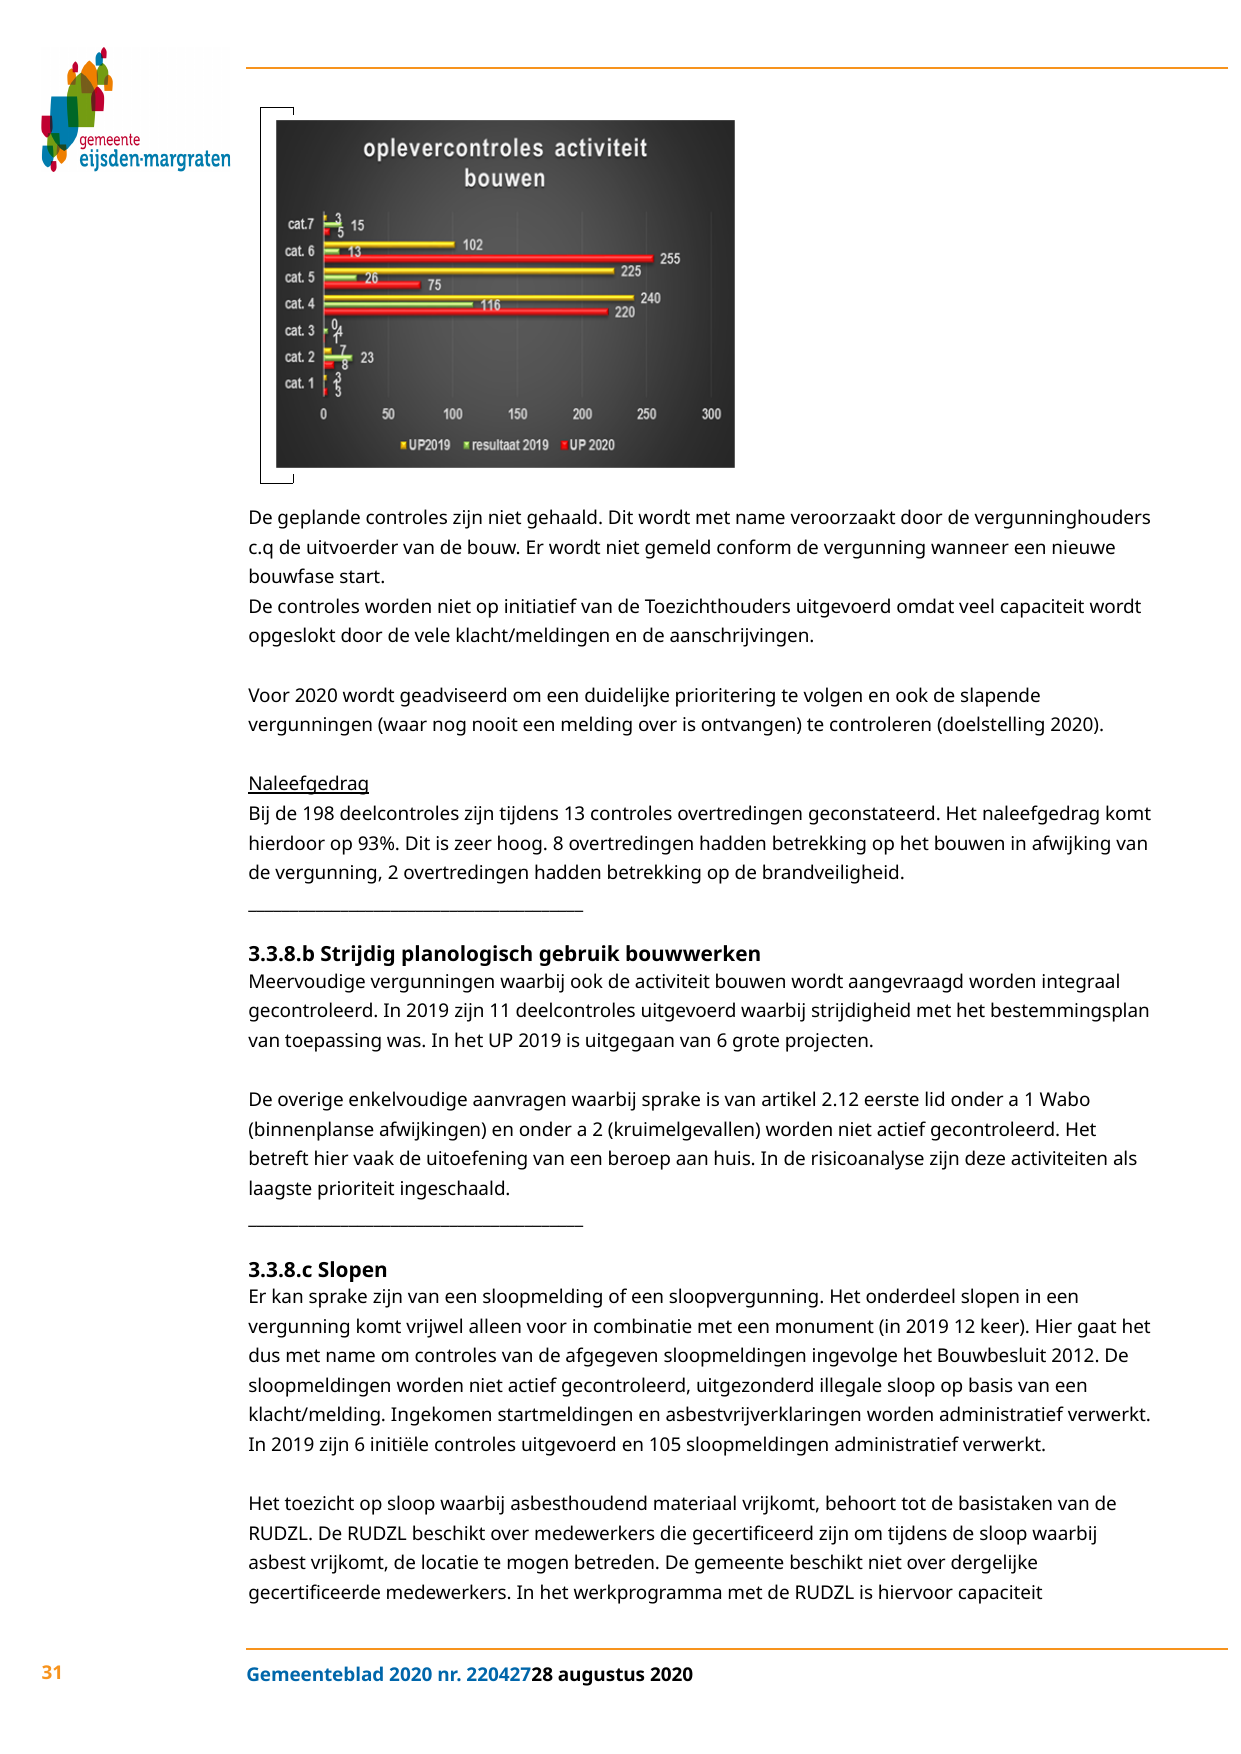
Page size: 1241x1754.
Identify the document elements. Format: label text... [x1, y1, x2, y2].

text Naleefgedrag [248, 771, 1152, 796]
picture [268, 115, 742, 474]
picture [41, 47, 231, 172]
text Bij de 198 deelcontroles zijn tijdens 13 controles overtredingen geconstateerd. Het naleefgedrag komt hierdoor op 93%. Dit is zeer hoog. 8 overtredingen hadden betrekking op het bouwen in afwijking van de vergunning, 2 overtredingen hadden betrekking op de brandveiligheid. ________________________________________ [248, 800, 1152, 915]
text 3.3.8.c Slopen [248, 1255, 1152, 1283]
text De geplande controles zijn niet gehaald. Dit wordt met name veroorzaakt door de vergunninghouders c.q de uitvoerder van de bouw. Er wordt niet gemeld conform de vergunning wanneer een nieuwe bouwfase start. [248, 504, 1152, 589]
text Voor 2020 wordt geadviseerd om een duidelijke prioritering te volgen en ook de slapende vergunningen (waar nog nooit een melding over is ontvangen) te controleren (doelstelling 2020). [248, 682, 1152, 737]
text 3.3.8.b Strijdig planologisch gebruik bouwwerken [248, 939, 1152, 968]
text De controles worden niet op initiatief van de Toezichthouders uitgevoerd omdat veel capaciteit wordt opgeslokt door de vele klacht/meldingen en de aanschrijvingen. [248, 593, 1152, 648]
text De overige enkelvoudige aanvragen waarbij sprake is van artikel 2.12 eerste lid onder a 1 Wabo (binnenplanse afwijkingen) en onder a 2 (kruimelgevallen) worden niet actief gecontroleerd. Het betreft hier vaak de uitoefening van een beroep aan huis. In de risicoanalyse zijn deze activiteiten als laagste prioriteit ingeschaald. [248, 1086, 1152, 1201]
text Het toezicht op sloop waarbij asbesthoudend materiaal vrijkomt, behoort tot de basistaken van de RUDZL. De RUDZL beschikt over medewerkers die gecertificeerd zijn om tijdens de sloop waarbij asbest vrijkomt, de locatie te mogen betreden. De gemeente beschikt niet over dergelijke gecertificeerde medewerkers. In het werkprogramma met de RUDZL is hiervoor capaciteit [248, 1490, 1152, 1605]
text Er kan sprake zijn van een sloopmelding of een sloopvergunning. Het onderdeel slopen in een vergunning komt vrijwel alleen voor in combinatie met een monument (in 2019 12 keer). Hier gaat het dus met name om controles van de afgegeven sloopmeldingen ingevolge het Bouwbesluit 2012. De sloopmeldingen worden niet actief gecontroleerd, uitgezonderd illegale sloop op basis van een klacht/melding. Ingekomen startmeldingen en asbestvrijverklaringen worden administratief verwerkt. In 2019 zijn 6 initiële controles uitgevoerd en 105 sloopmeldingen administratief verwerkt. [248, 1283, 1152, 1457]
text Meervoudige vergunningen waarbij ook de activiteit bouwen wordt aangevraagd worden integraal gecontroleerd. In 2019 zijn 11 deelcontroles uitgevoerd waarbij strijdigheid met het bestemmingsplan van toepassing was. In het UP 2019 is uitgegaan van 6 grote projecten. [248, 968, 1152, 1053]
text ________________________________________ [248, 1204, 1152, 1230]
